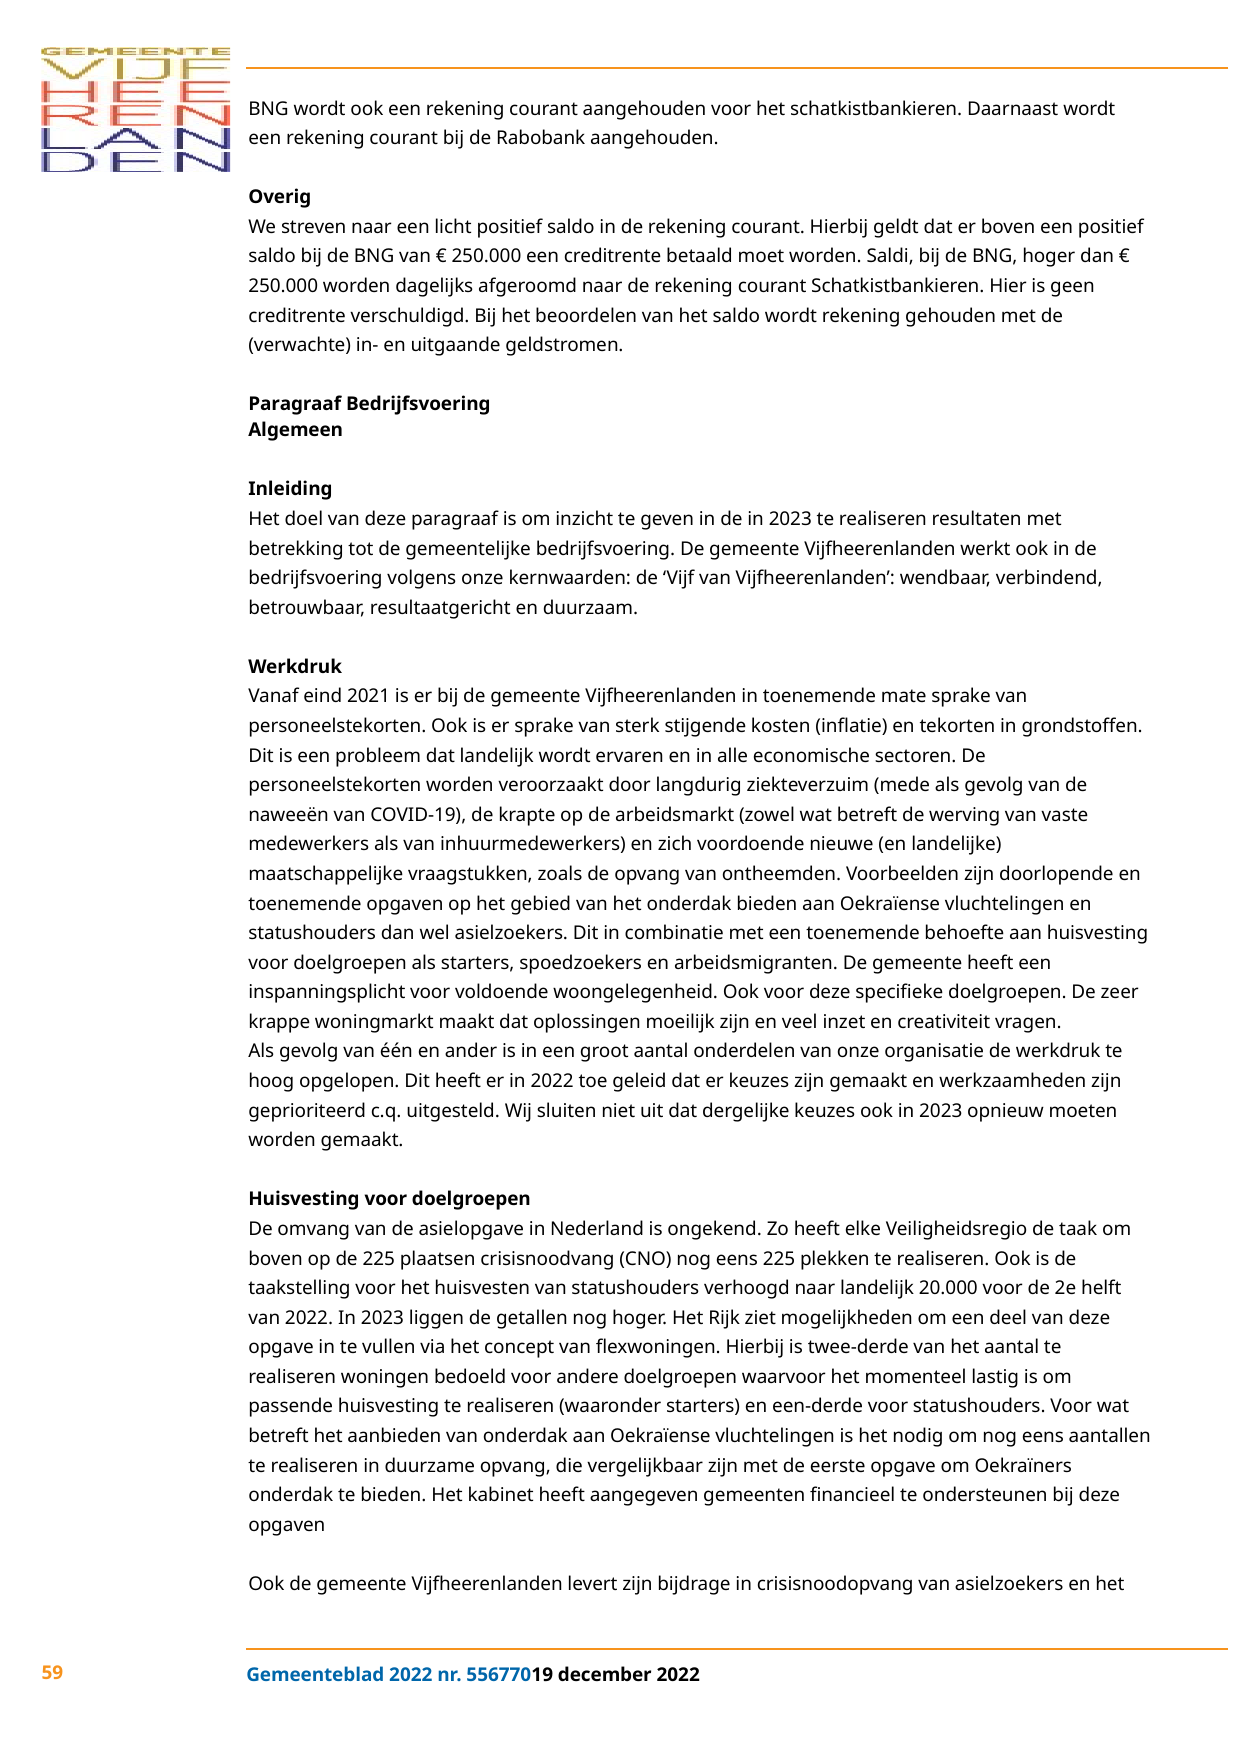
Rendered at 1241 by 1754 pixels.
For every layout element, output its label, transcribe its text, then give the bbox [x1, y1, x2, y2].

text Huisvesting voor doelgroepen [248, 1186, 1152, 1211]
text Vanaf eind 2021 is er bij de gemeente Vijfheerenlanden in toenemende mate sprake van personeelstekorten. Ook is er sprake van sterk stijgende kosten (inflatie) en tekorten in grondstoffen. Dit is een probleem dat landelijk wordt ervaren en in alle economische sectoren. De personeelstekorten worden veroorzaakt door langdurig ziekteverzuim (mede als gevolg van de naweeën van COVID-19), de krapte op de arbeidsmarkt (zowel wat betreft de werving van vaste medewerkers als van inhuurmedewerkers) en zich voordoende nieuwe (en landelijke) maatschappelijke vraagstukken, zoals de opvang van ontheemden. Voorbeelden zijn doorlopende en toenemende opgaven op het gebied van het onderdak bieden aan Oekraïense vluchtelingen en statushouders dan wel asielzoekers. Dit in combinatie met een toenemende behoefte aan huisvesting voor doelgroepen als starters, spoedzoekers en arbeidsmigranten. De gemeente heeft een inspanningsplicht voor voldoende woongelegenheid. Ook voor deze specifieke doelgroepen. De zeer krappe woningmarkt maakt dat oplossingen moeilijk zijn en veel inzet en creativiteit vragen. [248, 683, 1152, 1034]
text Paragraaf Bedrijfsvoering [248, 391, 1152, 416]
text Het doel van deze paragraaf is om inzicht te geven in de in 2023 te realiseren resultaten met betrekking tot de gemeentelijke bedrijfsvoering. De gemeente Vijfheerenlanden werkt ook in de bedrijfsvoering volgens onze kernwaarden: de ‘Vijf van Vijfheerenlanden’: wendbaar, verbindend, betrouwbaar, resultaatgericht en duurzaam. [248, 505, 1152, 619]
text Ook de gemeente Vijfheerenlanden levert zijn bijdrage in crisisnoodopvang van asielzoekers en het [248, 1570, 1152, 1596]
text Inleiding [248, 476, 1152, 501]
text Algemeen [248, 416, 1152, 442]
text De omvang van de asielopgave in Nederland is ongekend. Zo heeft elke Veiligheidsregio de taak om boven op de 225 plaatsen crisisnoodvang (CNO) nog eens 225 plekken te realiseren. Ook is de taakstelling voor het huisvesten van statushouders verhoogd naar landelijk 20.000 voor de 2e helft van 2022. In 2023 liggen de getallen nog hoger. Het Rijk ziet mogelijkheden om een deel van deze opgave in te vullen via het concept van flexwoningen. Hierbij is twee-derde van het aantal te realiseren woningen bedoeld voor andere doelgroepen waarvoor het momenteel lastig is om passende huisvesting te realiseren (waaronder starters) en een-derde voor statushouders. Voor wat betreft het aanbieden van onderdak aan Oekraïense vluchtelingen is het nodig om nog eens aantallen te realiseren in duurzame opvang, die vergelijkbaar zijn met de eerste opgave om Oekraïners onderdak te bieden. Het kabinet heeft aangegeven gemeenten financieel te ondersteunen bij deze opgaven [248, 1215, 1152, 1537]
text BNG wordt ook een rekening courant aangehouden voor het schatkistbankieren. Daarnaast wordt een rekening courant bij de Rabobank aangehouden. [248, 95, 1152, 150]
text Overig [248, 183, 1152, 209]
text Als gevolg van één en ander is in een groot aantal onderdelen van onze organisatie de werkdruk te hoog opgelopen. Dit heeft er in 2022 toe geleid dat er keuzes zijn gemaakt en werkzaamheden zijn geprioriteerd c.q. uitgesteld. Wij sluiten niet uit dat dergelijke keuzes ook in 2023 opnieuw moeten worden gemaakt. [248, 1038, 1152, 1152]
picture [41, 47, 231, 172]
text We streven naar een licht positief saldo in de rekening courant. Hierbij geldt dat er boven een positief saldo bij de BNG van € 250.000 een creditrente betaald moet worden. Saldi, bij de BNG, hoger dan € 250.000 worden dagelijks afgeroomd naar de rekening courant Schatkistbankieren. Hier is geen creditrente verschuldigd. Bij het beoordelen van het saldo wordt rekening gehouden met de (verwachte) in- en uitgaande geldstromen. [248, 213, 1152, 357]
text Werkdruk [248, 653, 1152, 679]
